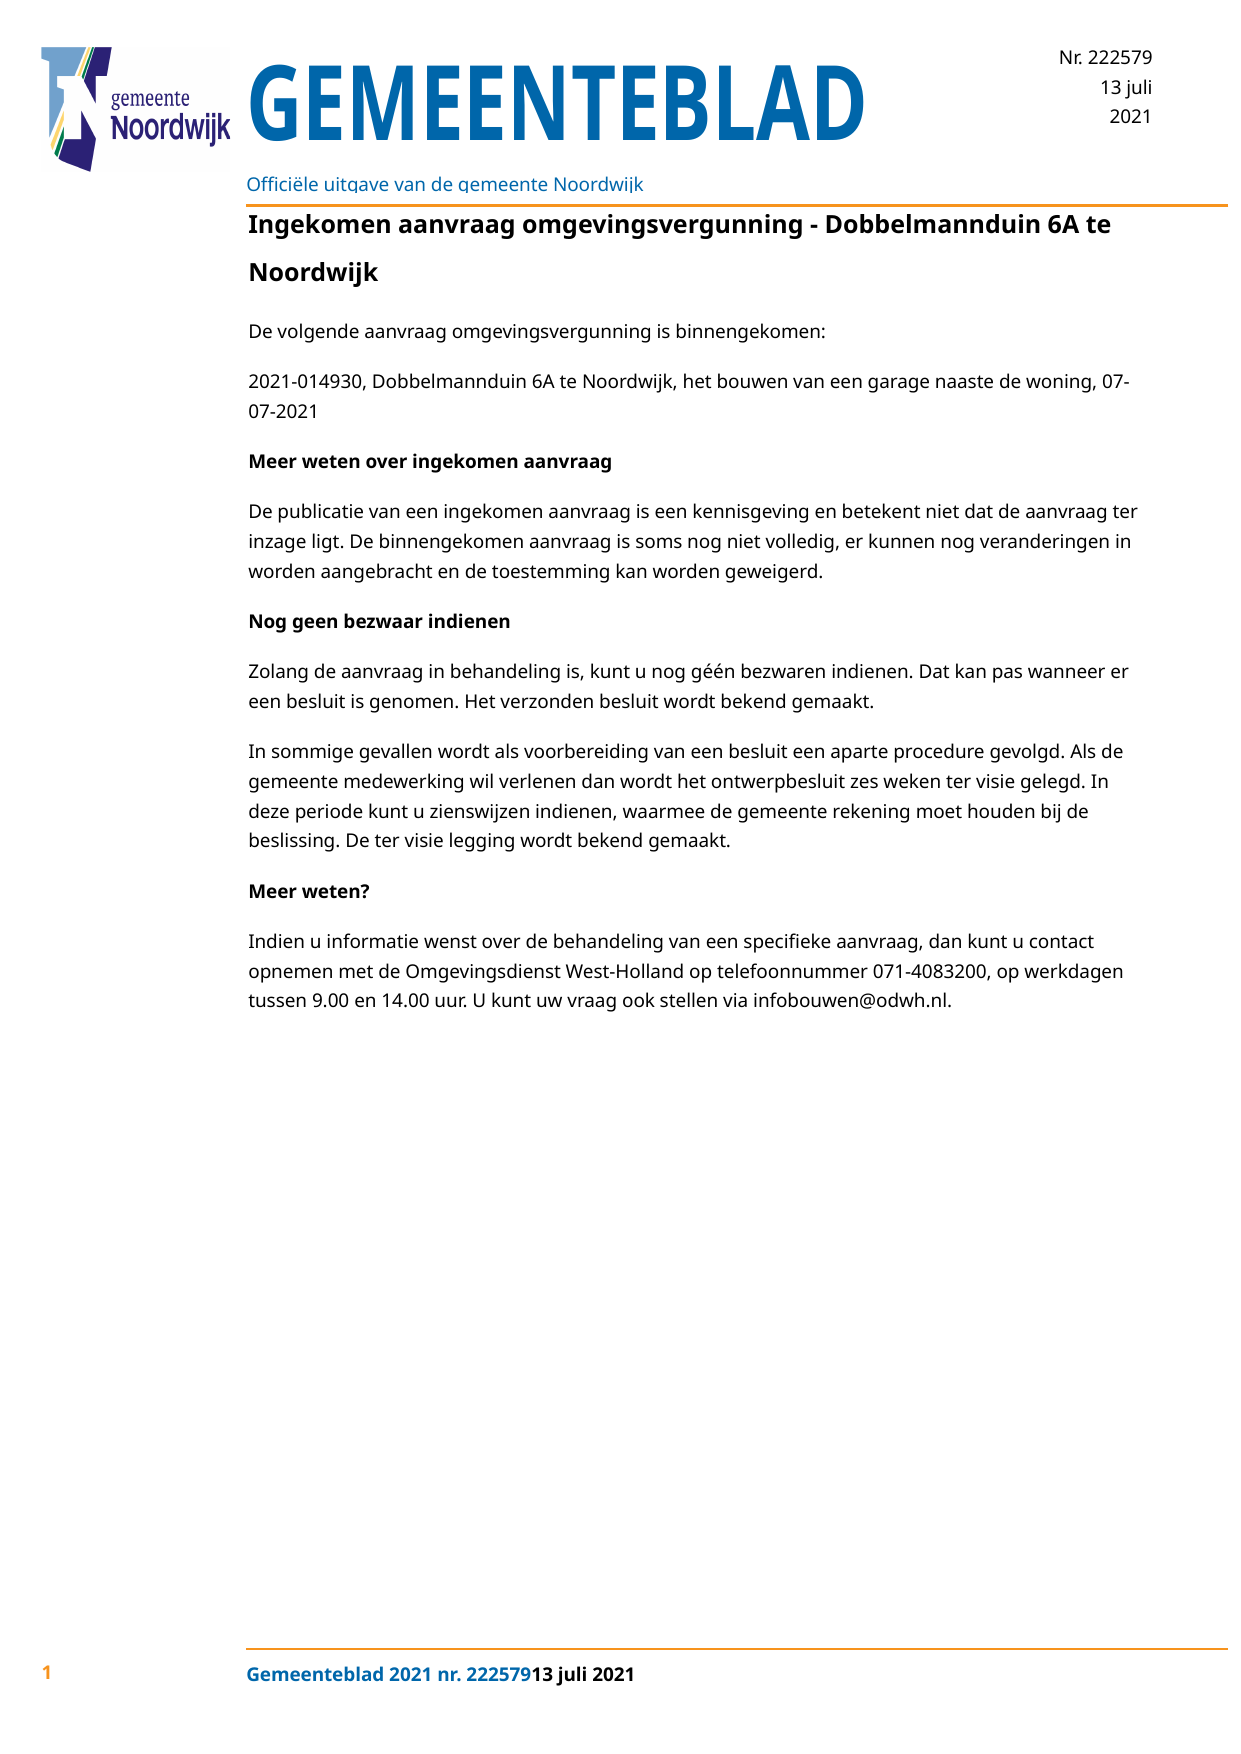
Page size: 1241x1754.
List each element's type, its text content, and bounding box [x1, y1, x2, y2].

text De publicatie van een ingekomen aanvraag is een kennisgeving en betekent niet dat de aanvraag ter inzage ligt. De binnengekomen aanvraag is soms nog niet volledig, er kunnen nog veranderingen in worden aangebracht en de toestemming kan worden geweigerd. [248, 499, 1152, 584]
text Meer weten? [248, 878, 1152, 904]
text Ingekomen aanvraag omgevingsvergunning - Dobbelmannduin 6A te Noordwijk [248, 207, 1152, 288]
picture [41, 47, 231, 172]
text Indien u informatie wenst over de behandeling van een specifieke aanvraag, dan kunt u contact opnemen met de Omgevingsdienst West-Holland op telefoonnummer 071-4083200, op werkdagen tussen 9.00 en 14.00 uur. U kunt uw vraag ook stellen via infobouwen@odwh.nl. [248, 928, 1152, 1013]
text In sommige gevallen wordt als voorbereiding van een besluit een aparte procedure gevolgd. Als de gemeente medewerking wil verlenen dan wordt het ontwerpbesluit zes weken ter visie gelegd. In deze periode kunt u zienswijzen indienen, waarmee de gemeente rekening moet houden bij de beslissing. De ter visie legging wordt bekend gemaakt. [248, 739, 1152, 853]
text Zolang de aanvraag in behandeling is, kunt u nog géén bezwaren indienen. Dat kan pas wanneer er een besluit is genomen. Het verzonden besluit wordt bekend gemaakt. [248, 659, 1152, 714]
text De volgende aanvraag omgevingsvergunning is binnengekomen: [248, 318, 1152, 344]
text 2021-014930, Dobbelmannduin 6A te Noordwijk, het bouwen van een garage naaste de woning, 07-07-2021 [248, 368, 1152, 424]
text Meer weten over ingekomen aanvraag [248, 448, 1152, 474]
text Nog geen bezwaar indienen [248, 608, 1152, 634]
